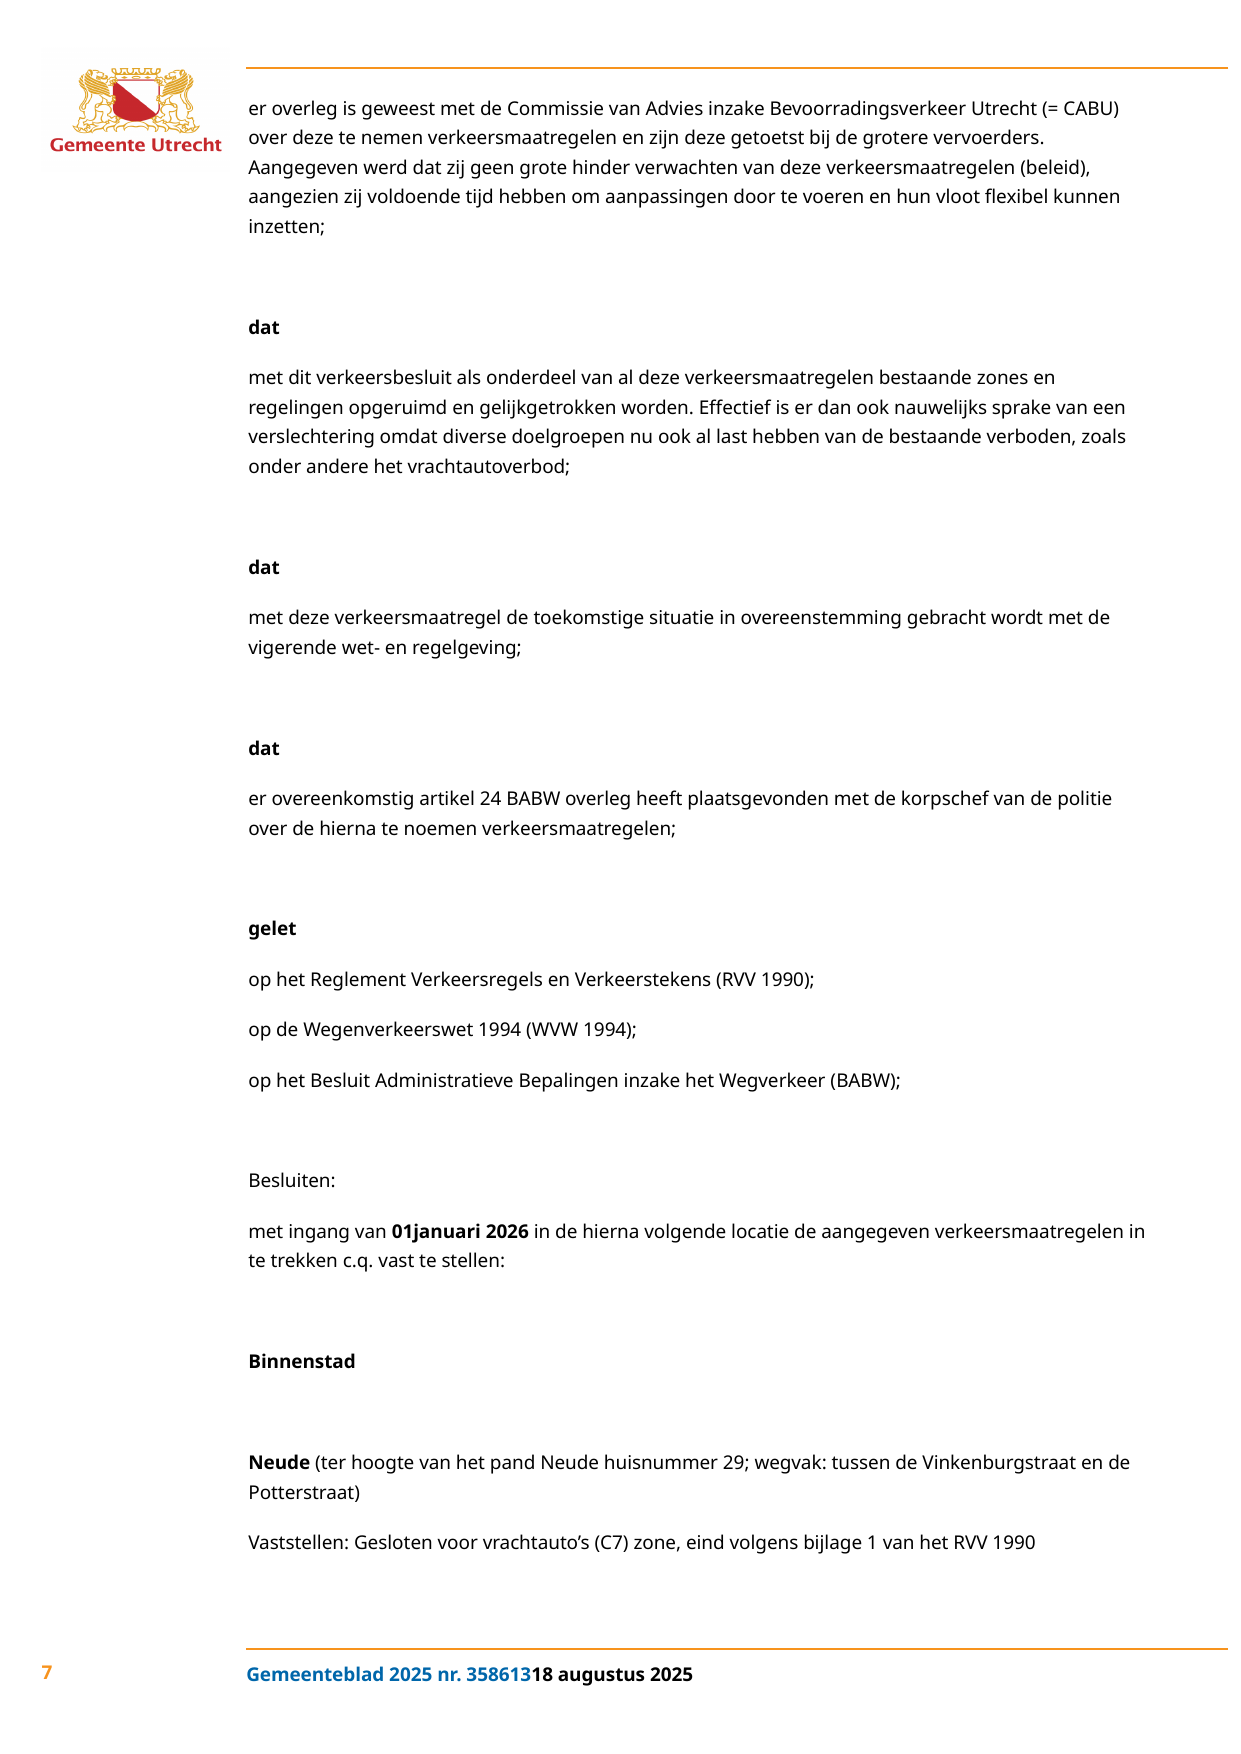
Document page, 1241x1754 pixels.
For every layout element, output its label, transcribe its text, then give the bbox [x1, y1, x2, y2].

text Binnenstad [248, 1348, 1152, 1374]
text er overeenkomstig artikel 24 BABW overleg heeft plaatsgevonden met de korpschef van de politie over de hierna te noemen verkeersmaatregelen; [248, 785, 1152, 841]
text op de Wegenverkeerswet 1994 (WVW 1994); [248, 1016, 1152, 1042]
text met ingang van 01januari 2026 in de hierna volgende locatie de aangegeven verkeersmaatregelen in te trekken c.q. vast te stellen: [248, 1218, 1152, 1273]
text met dit verkeersbesluit als onderdeel van al deze verkeersmaatregelen bestaande zones en regelingen opgeruimd en gelijkgetrokken worden. Effectief is er dan ook nauwelijks sprake van een verslechtering omdat diverse doelgroepen nu ook al last hebben van de bestaande verboden, zoals onder andere het vrachtautoverbod; [248, 364, 1152, 479]
text op het Besluit Administratieve Bepalingen inzake het Wegverkeer (BABW); [248, 1067, 1152, 1093]
text op het Reglement Verkeersregels en Verkeerstekens (RVV 1990); [248, 966, 1152, 992]
text Neude (ter hoogte van het pand Neude huisnummer 29; wegvak: tussen de Vinkenburgstraat en de Potterstraat) [248, 1449, 1152, 1505]
text dat [248, 554, 1152, 580]
text dat [248, 314, 1152, 340]
text gelet [248, 916, 1152, 941]
text met deze verkeersmaatregel de toekomstige situatie in overeenstemming gebracht wordt met de vigerende wet- en regelgeving; [248, 604, 1152, 660]
picture [41, 47, 231, 172]
text dat [248, 735, 1152, 761]
text Besluiten: [248, 1168, 1152, 1193]
text er overleg is geweest met de Commissie van Advies inzake Bevoorradingsverkeer Utrecht (= CABU) over deze te nemen verkeersmaatregelen en zijn deze getoetst bij de grotere vervoerders. Aangegeven werd dat zij geen grote hinder verwachten van deze verkeersmaatregelen (beleid), aangezien zij voldoende tijd hebben om aanpassingen door te voeren en hun vloot flexibel kunnen inzetten; [248, 95, 1152, 239]
text Vaststellen: Gesloten voor vrachtauto’s (C7) zone, eind volgens bijlage 1 van het RVV 1990 [248, 1529, 1152, 1555]
